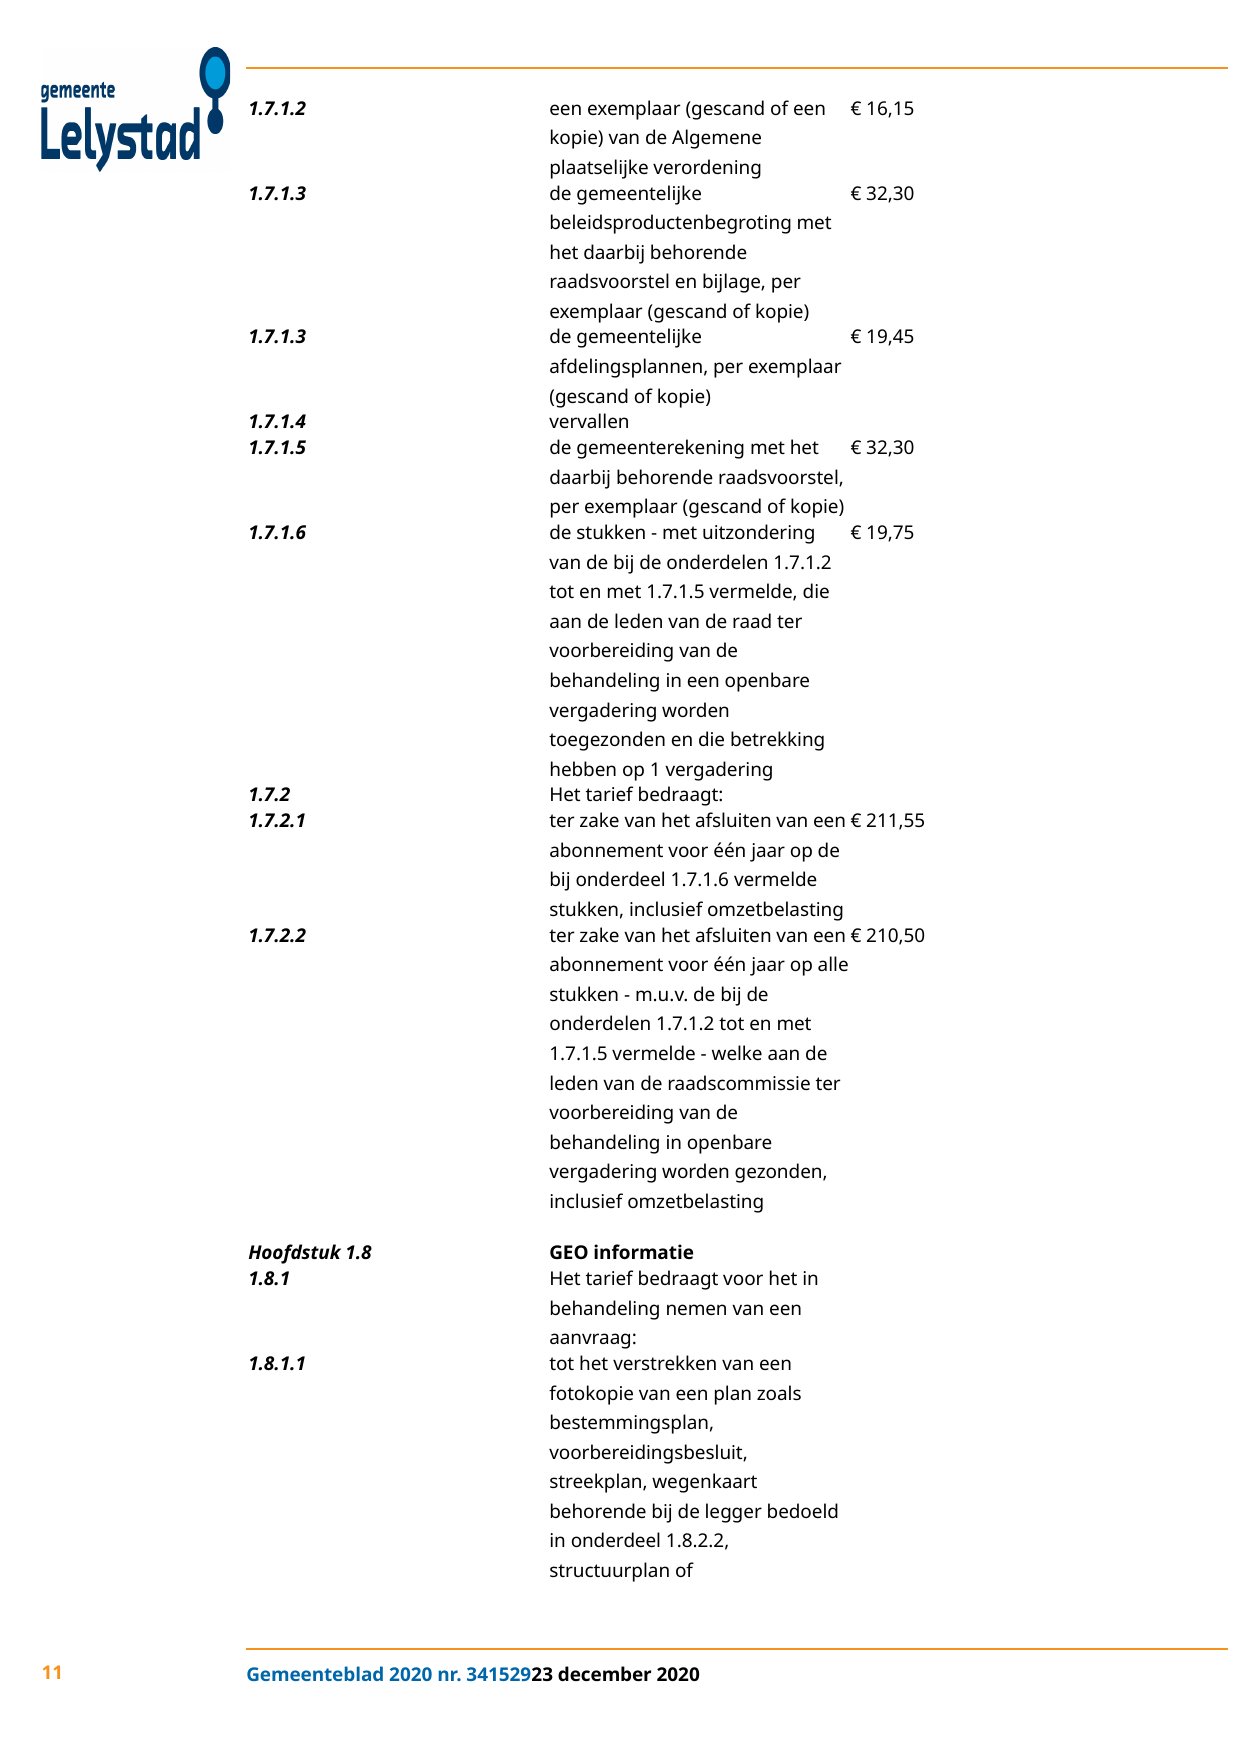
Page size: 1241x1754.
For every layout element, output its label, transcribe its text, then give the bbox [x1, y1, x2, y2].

table_cell € 210,50 [850, 922, 1152, 1214]
picture [41, 47, 231, 172]
table_cell 1.7.1.3 [248, 324, 549, 409]
table_cell [549, 1214, 850, 1239]
table_cell € 19,45 [850, 324, 1152, 409]
table_cell 1.8.1.1 [248, 1350, 549, 1583]
table_cell 1.7.2 [248, 782, 549, 807]
table_cell 1.7.2.1 [248, 808, 549, 922]
table_cell een exemplaar (gescand of een kopie) van de Algemene plaatselijke verordening [549, 95, 850, 180]
table_cell [850, 1240, 1152, 1265]
table_cell de gemeenterekening met het daarbij behorende raadsvoorstel, per exemplaar (gescand of kopie) [549, 434, 850, 519]
table_cell 1.7.1.3 [248, 180, 549, 324]
table_cell GEO informatie [549, 1240, 850, 1265]
table_cell € 32,30 [850, 434, 1152, 519]
table_cell € 32,30 [850, 180, 1152, 324]
table_cell € 19,75 [850, 519, 1152, 782]
table_cell [248, 1214, 549, 1239]
table_cell tot het verstrekken van een fotokopie van een plan zoals bestemmingsplan, voorbereidingsbesluit, streekplan, wegenkaart behorende bij de legger bedoeld in onderdeel 1.8.2.2, structuurplan of [549, 1350, 850, 1583]
table_cell 1.7.1.2 [248, 95, 549, 180]
table_cell [850, 1350, 1152, 1583]
table_cell Het tarief bedraagt voor het in behandeling nemen van een aanvraag: [549, 1265, 850, 1350]
table_cell [850, 782, 1152, 807]
table_cell [850, 1265, 1152, 1350]
table_cell ter zake van het afsluiten van een abonnement voor één jaar op de bij onderdeel 1.7.1.6 vermelde stukken, inclusief omzetbelasting [549, 808, 850, 922]
table_cell 1.8.1 [248, 1265, 549, 1350]
table_cell € 211,55 [850, 808, 1152, 922]
table_cell 1.7.1.6 [248, 519, 549, 782]
table_cell 1.7.2.2 [248, 922, 549, 1214]
table_cell Hoofdstuk 1.8 [248, 1240, 549, 1265]
table_cell de gemeentelijke beleidsproductenbegroting met het daarbij behorende raadsvoorstel en bijlage, per exemplaar (gescand of kopie) [549, 180, 850, 324]
table_cell [850, 1214, 1152, 1239]
table_cell € 16,15 [850, 95, 1152, 180]
table_cell ter zake van het afsluiten van een abonnement voor één jaar op alle stukken - m.u.v. de bij de onderdelen 1.7.1.2 tot en met 1.7.1.5 vermelde - welke aan de leden van de raadscommissie ter voorbereiding van de behandeling in openbare vergadering worden gezonden, inclusief omzetbelasting [549, 922, 850, 1214]
table_cell vervallen [549, 409, 850, 434]
table_cell 1.7.1.5 [248, 434, 549, 519]
table_cell de gemeentelijke afdelingsplannen, per exemplaar (gescand of kopie) [549, 324, 850, 409]
table_cell 1.7.1.4 [248, 409, 549, 434]
table_cell de stukken - met uitzondering van de bij de onderdelen 1.7.1.2 tot en met 1.7.1.5 vermelde, die aan de leden van de raad ter voorbereiding van de behandeling in een openbare vergadering worden toegezonden en die betrekking hebben op 1 vergadering [549, 519, 850, 782]
table_cell Het tarief bedraagt: [549, 782, 850, 807]
table_cell [850, 409, 1152, 434]
